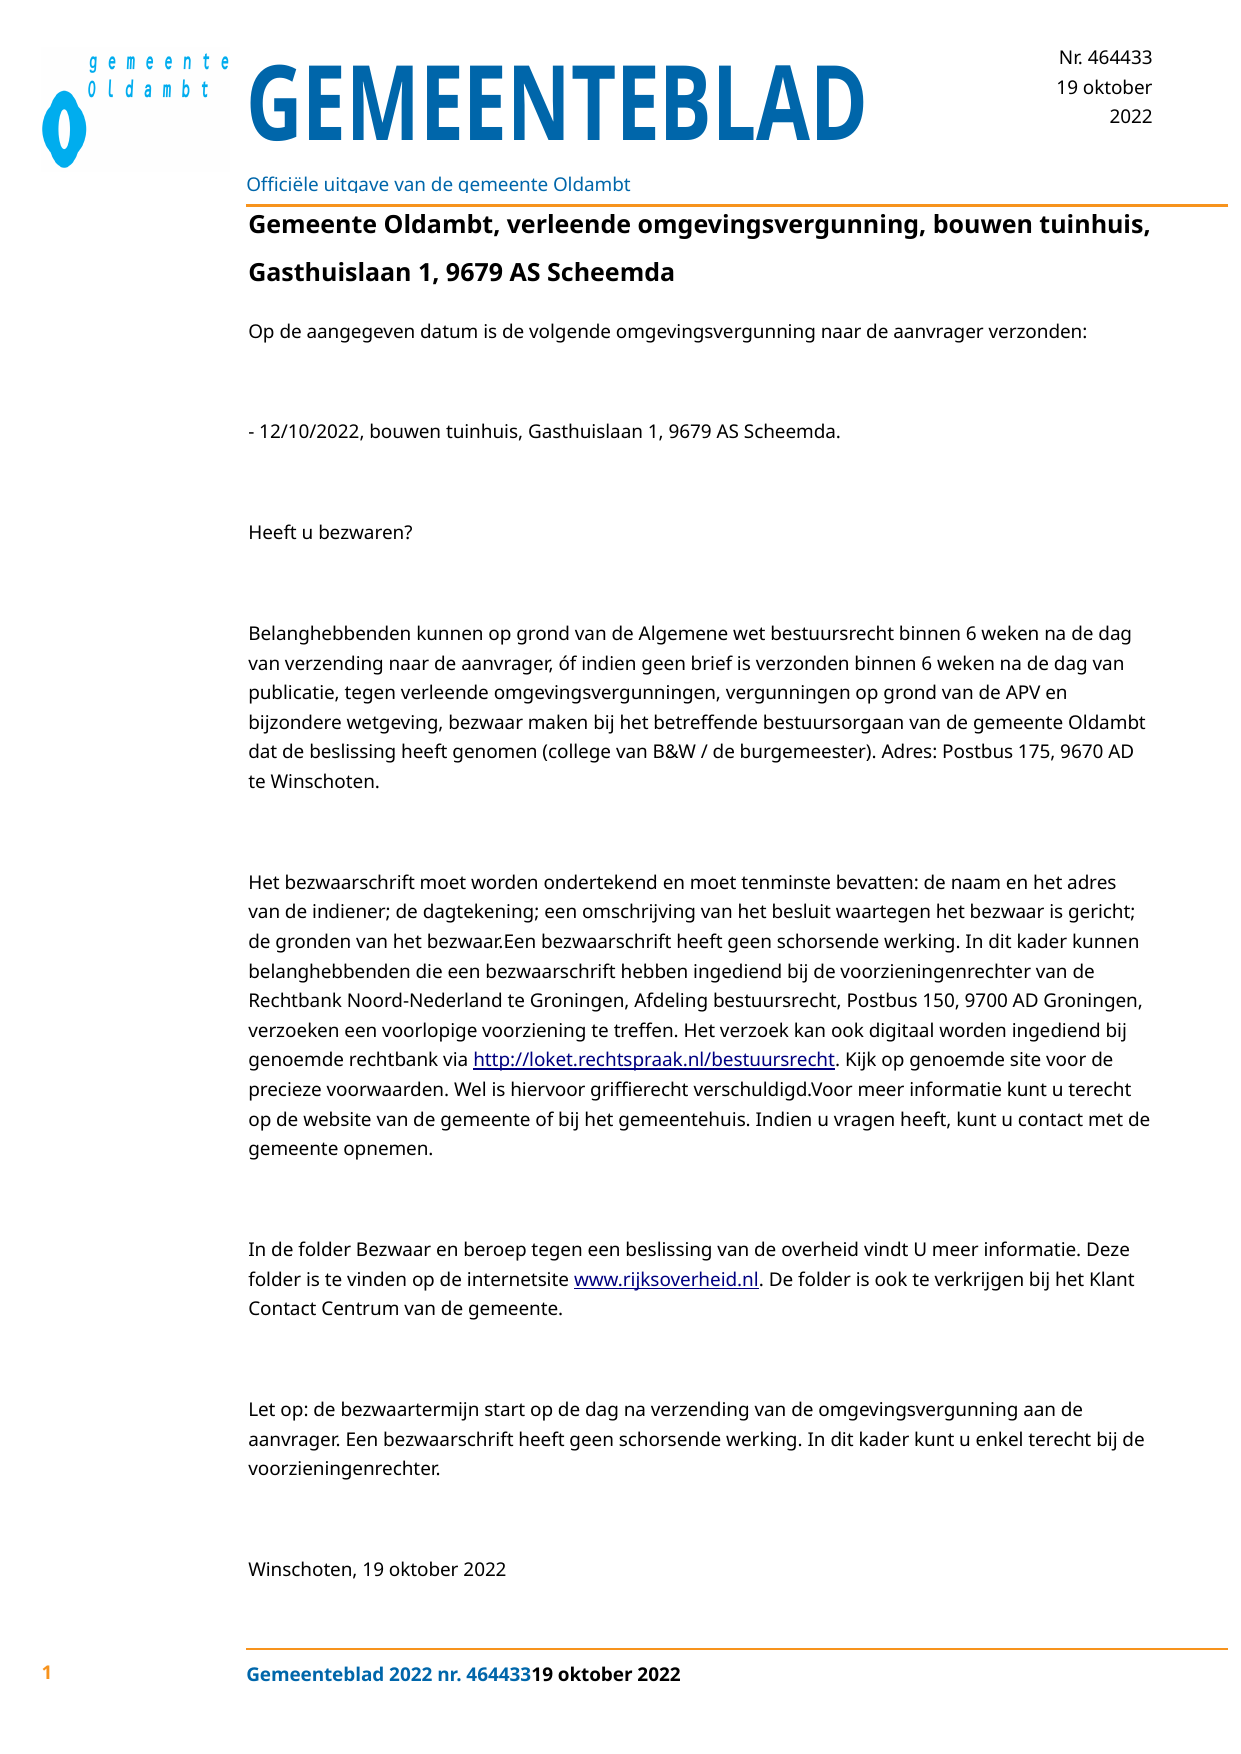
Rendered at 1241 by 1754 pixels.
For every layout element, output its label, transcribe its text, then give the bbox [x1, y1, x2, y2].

text Belanghebbenden kunnen op grond van de Algemene wet bestuursrecht binnen 6 weken na de dag van verzending naar de aanvrager, óf indien geen brief is verzonden binnen 6 weken na de dag van publicatie, tegen verleende omgevingsvergunningen, vergunningen op grond van de APV en bijzondere wetgeving, bezwaar maken bij het betreffende bestuursorgaan van de gemeente Oldambt dat de beslissing heeft genomen (college van B&W / de burgemeester). Adres: Postbus 175, 9670 AD te Winschoten. [248, 620, 1152, 794]
text - 12/10/2022, bouwen tuinhuis, Gasthuislaan 1, 9679 AS Scheemda. [248, 419, 1152, 444]
text Gemeente Oldambt, verleende omgevingsvergunning, bouwen tuinhuis, Gasthuislaan 1, 9679 AS Scheemda [248, 207, 1152, 288]
text Heeft u bezwaren? [248, 519, 1152, 545]
picture [41, 47, 231, 172]
text Het bezwaarschrift moet worden ondertekend en moet tenminste bevatten: de naam en het adres van de indiener; de dagtekening; een omschrijving van het besluit waartegen het bezwaar is gericht; de gronden van het bezwaar.Een bezwaarschrift heeft geen schorsende werking. In dit kader kunnen belanghebbenden die een bezwaarschrift hebben ingediend bij de voorzieningenrechter van de Rechtbank Noord-Nederland te Groningen, Afdeling bestuursrecht, Postbus 150, 9700 AD Groningen, verzoeken een voorlopige voorziening te treffen. Het verzoek kan ook digitaal worden ingediend bij genoemde rechtbank via http://loket.rechtspraak.nl/bestuursrecht. Kijk op genoemde site voor de precieze voorwaarden. Wel is hiervoor griffierecht verschuldigd.Voor meer informatie kunt u terecht op de website van de gemeente of bij het gemeentehuis. Indien u vragen heeft, kunt u contact met de gemeente opnemen. [248, 869, 1152, 1161]
text Winschoten, 19 oktober 2022 [248, 1556, 1152, 1582]
text Op de aangegeven datum is de volgende omgevingsvergunning naar de aanvrager verzonden: [248, 318, 1152, 344]
text Let op: de bezwaartermijn start op de dag na verzending van de omgevingsvergunning aan de aanvrager. Een bezwaarschrift heeft geen schorsende werking. In dit kader kunt u enkel terecht bij de voorzieningenrechter. [248, 1396, 1152, 1481]
text In de folder Bezwaar en beroep tegen een beslissing van de overheid vindt U meer informatie. Deze folder is te vinden op de internetsite www.rijksoverheid.nl. De folder is ook te verkrijgen bij het Klant Contact Centrum van de gemeente. [248, 1236, 1152, 1321]
